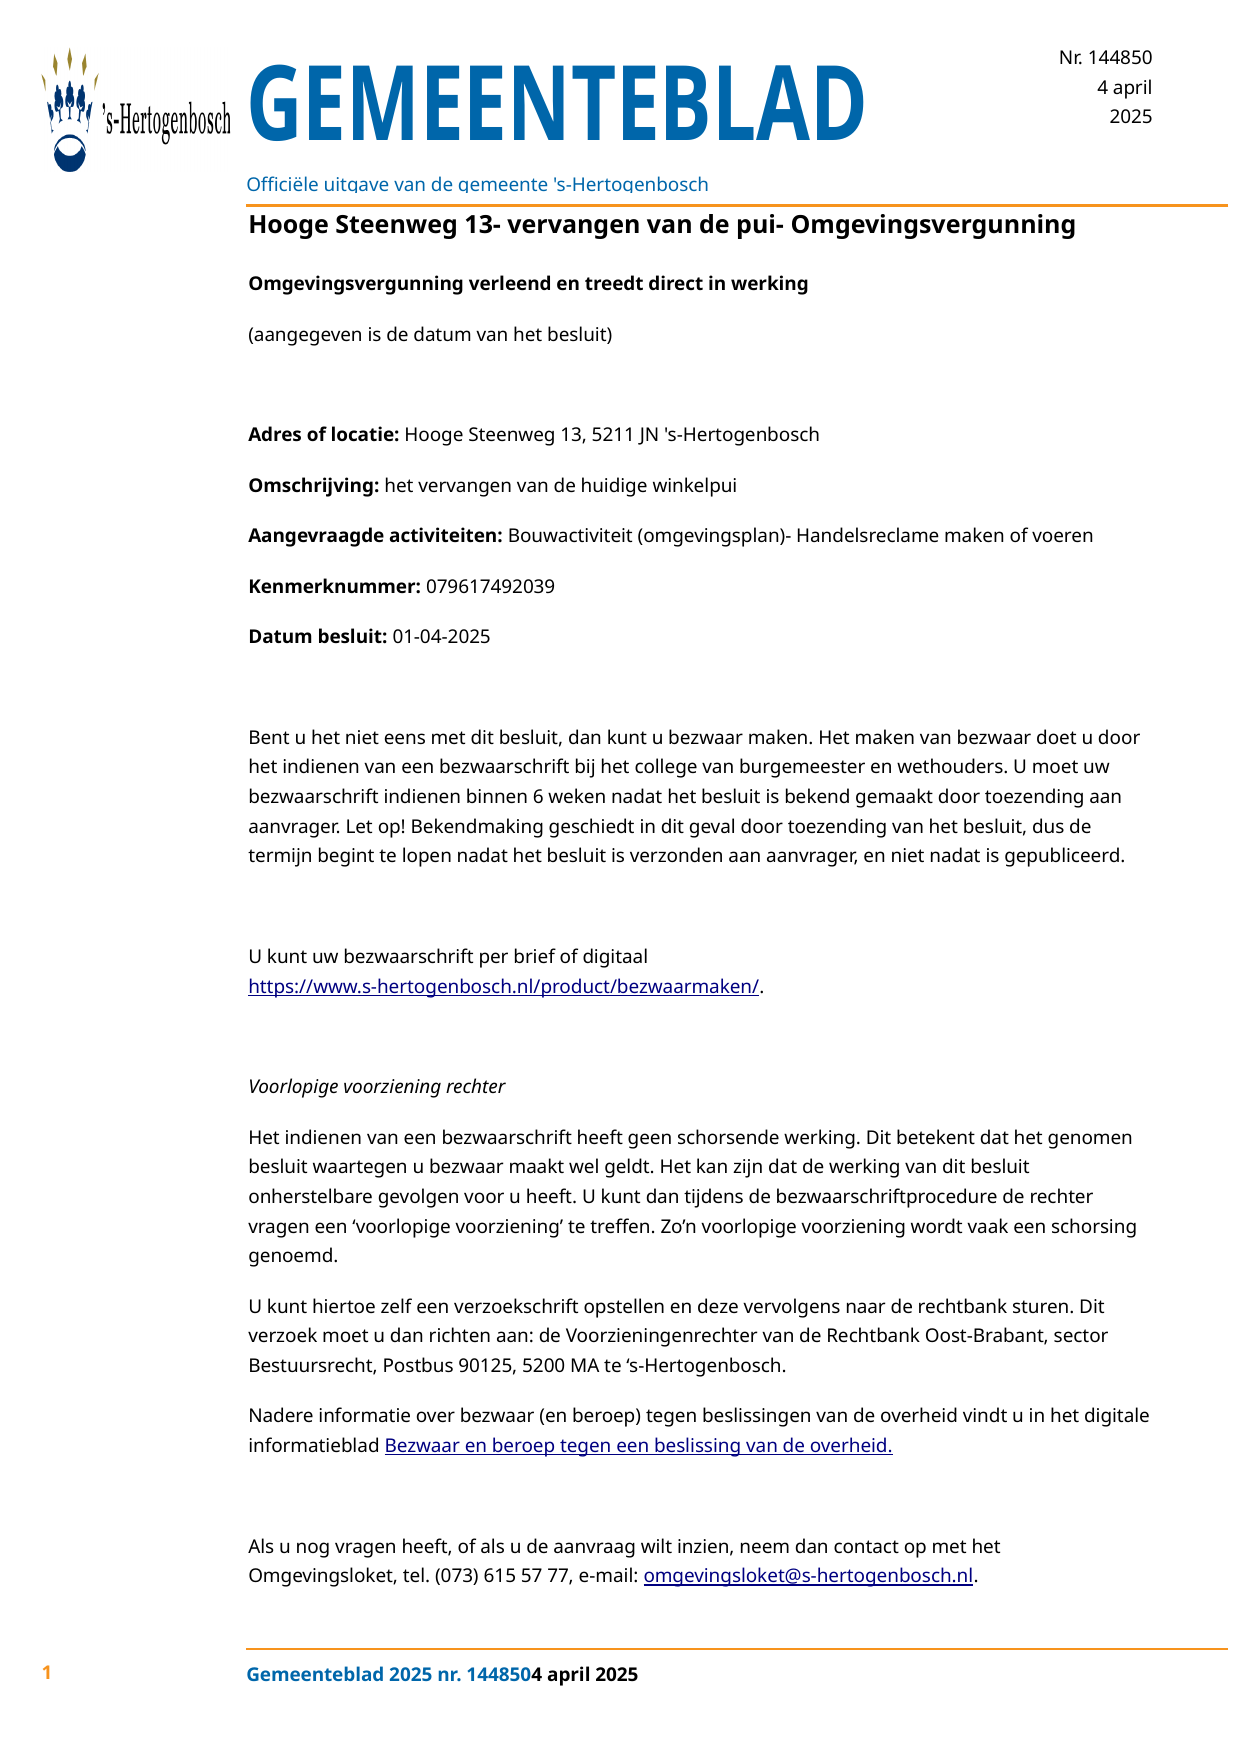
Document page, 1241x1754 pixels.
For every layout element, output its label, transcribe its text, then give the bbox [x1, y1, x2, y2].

text Omschrijving: het vervangen van de huidige winkelpui [248, 472, 1152, 498]
text Als u nog vragen heeft, of als u de aanvraag wilt inzien, neem dan contact op met het Omgevingsloket, tel. (073) 615 57 77, e-mail: omgevingsloket@s-hertogenbosch.nl. [248, 1533, 1152, 1588]
text U kunt hiertoe zelf een verzoekschrift opstellen en deze vervolgens naar de rechtbank sturen. Dit verzoek moet u dan richten aan: de Voorzieningenrechter van de Rechtbank Oost-Brabant, sector Bestuursrecht, Postbus 90125, 5200 MA te ‘s-Hertogenbosch. [248, 1293, 1152, 1378]
text Voorlopige voorziening rechter [248, 1074, 1152, 1099]
picture [41, 47, 231, 172]
text (aangegeven is de datum van het besluit) [248, 321, 1152, 346]
text Datum besluit: 01-04-2025 [248, 623, 1152, 649]
text Aangevraagde activiteiten: Bouwactiviteit (omgevingsplan)- Handelsreclame maken of voeren [248, 522, 1152, 548]
text Adres of locatie: Hooge Steenweg 13, 5211 JN 's-Hertogenbosch [248, 422, 1152, 447]
text Hooge Steenweg 13- vervangen van de pui- Omgevingsvergunning [248, 207, 1152, 241]
text Kenmerknummer: 079617492039 [248, 573, 1152, 598]
text Het indienen van een bezwaarschrift heeft geen schorsende werking. Dit betekent dat het genomen besluit waartegen u bezwaar maakt wel geldt. Het kan zijn dat de werking van dit besluit onherstelbare gevolgen voor u heeft. U kunt dan tijdens de bezwaarschriftprocedure de rechter vragen een ‘voorlopige voorziening’ te treffen. Zo’n voorlopige voorziening wordt vaak een schorsing genoemd. [248, 1124, 1152, 1268]
text Bent u het niet eens met dit besluit, dan kunt u bezwaar maken. Het maken van bezwaar doet u door het indienen van een bezwaarschrift bij het college van burgemeester en wethouders. U moet uw bezwaarschrift indienen binnen 6 weken nadat het besluit is bekend gemaakt door toezending aan aanvrager. Let op! Bekendmaking geschiedt in dit geval door toezending van het besluit, dus de termijn begint te lopen nadat het besluit is verzonden aan aanvrager, en niet nadat is gepubliceerd. [248, 724, 1152, 868]
text Omgevingsvergunning verleend en treedt direct in werking [248, 270, 1152, 296]
text U kunt uw bezwaarschrift per brief of digitaal https://www.s-hertogenbosch.nl/product/bezwaarmaken/. [248, 943, 1152, 998]
text Nadere informatie over bezwaar (en beroep) tegen beslissingen van de overheid vindt u in het digitale informatieblad Bezwaar en beroep tegen een beslissing van de overheid. [248, 1402, 1152, 1458]
